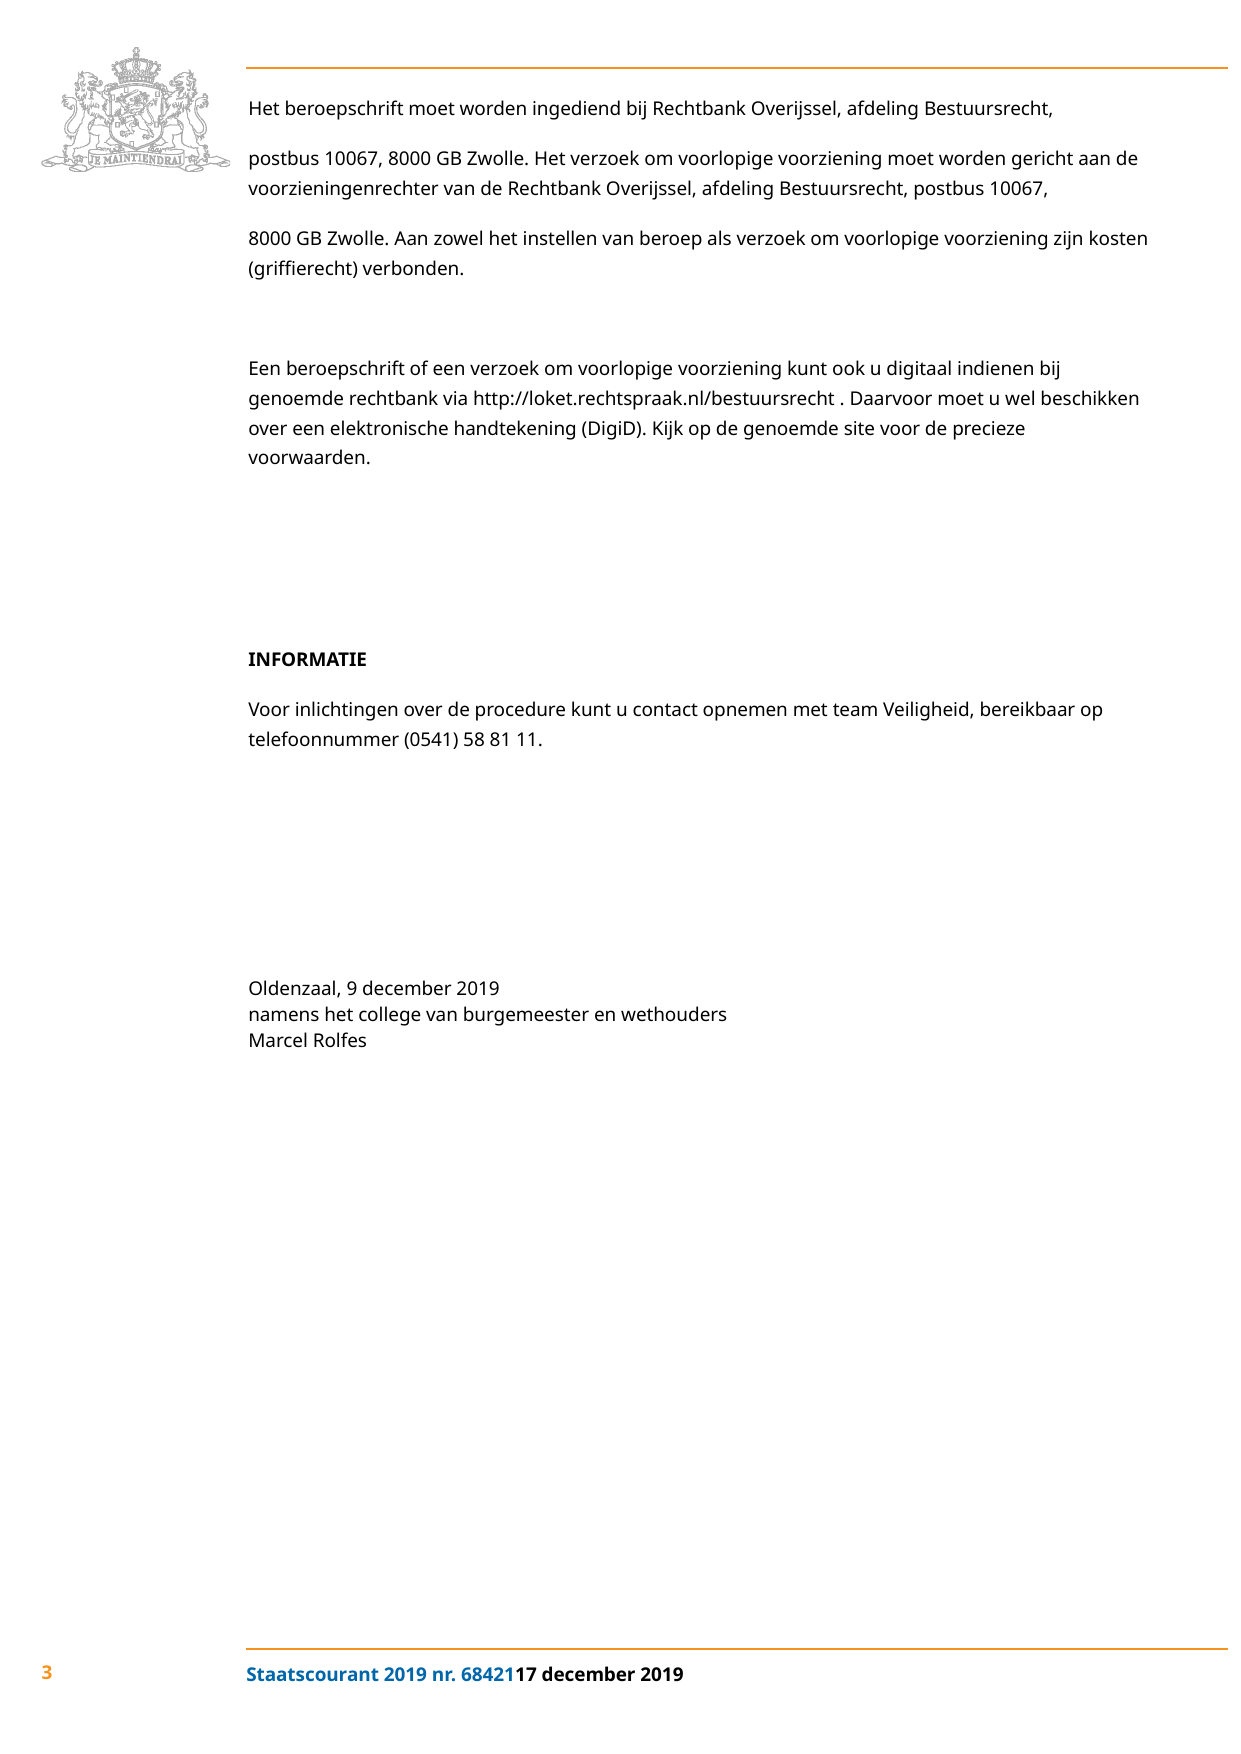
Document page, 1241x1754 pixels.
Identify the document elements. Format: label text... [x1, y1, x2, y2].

text Het beroepschrift moet worden ingediend bij Rechtbank Overijssel, afdeling Bestuursrecht, [248, 95, 1152, 121]
text 8000 GB Zwolle. Aan zowel het instellen van beroep als verzoek om voorlopige voorziening zijn kosten (griffierecht) verbonden. [248, 225, 1152, 281]
text namens het college van burgemeester en wethouders [248, 1001, 1152, 1027]
text Voor inlichtingen over de procedure kunt u contact opnemen met team Veiligheid, bereikbaar op telefoonnummer (0541) 58 81 11. [248, 696, 1152, 752]
text Een beroepschrift of een verzoek om voorlopige voorziening kunt ook u digitaal indienen bij genoemde rechtbank via http://loket.rechtspraak.nl/bestuursrecht . Daarvoor moet u wel beschikken over een elektronische handtekening (DigiD). Kijk op de genoemde site voor de precieze voorwaarden. [248, 356, 1152, 470]
picture [41, 47, 231, 172]
text INFORMATIE [248, 646, 1152, 672]
text Marcel Rolfes [248, 1027, 1152, 1053]
text postbus 10067, 8000 GB Zwolle. Het verzoek om voorlopige voorziening moet worden gericht aan de voorzieningenrechter van de Rechtbank Overijssel, afdeling Bestuursrecht, postbus 10067, [248, 145, 1152, 201]
text Oldenzaal, 9 december 2019 [248, 976, 1152, 1001]
